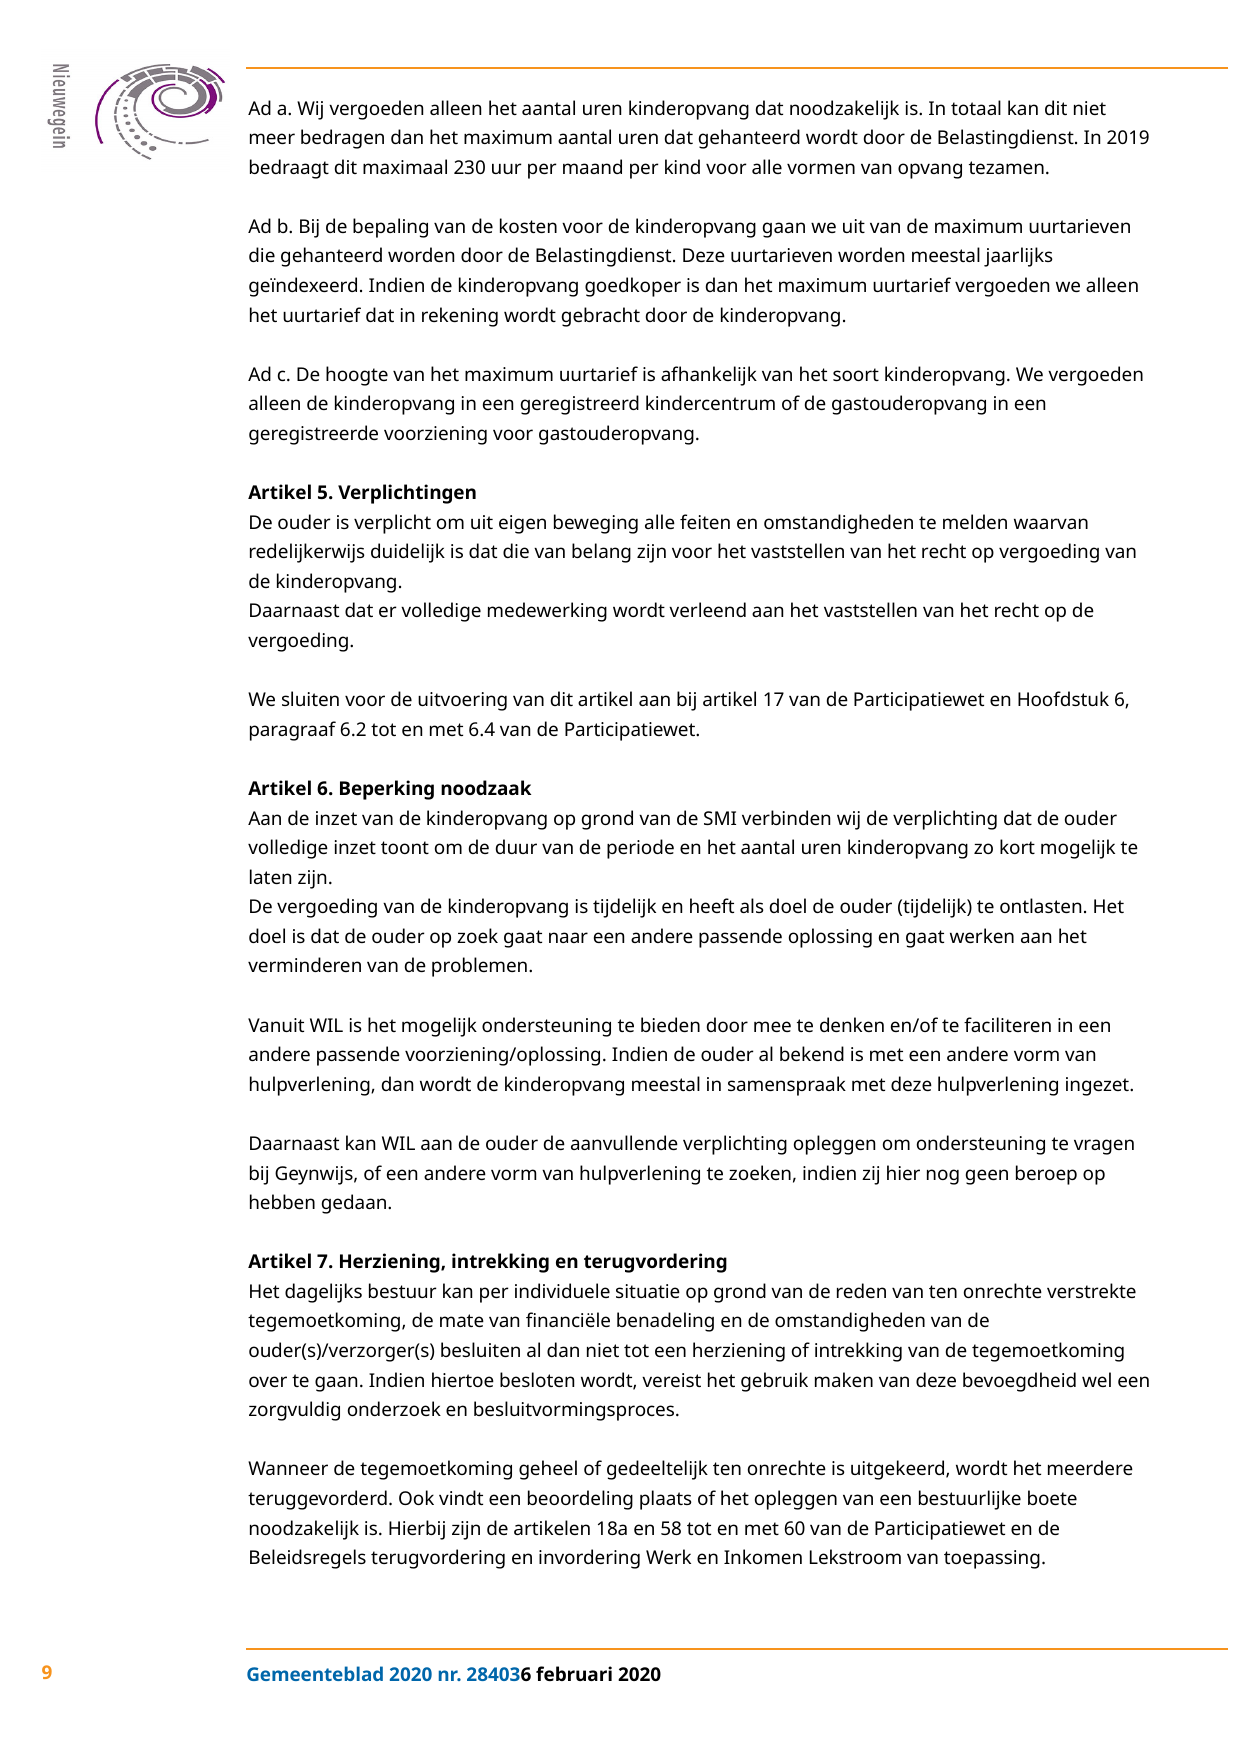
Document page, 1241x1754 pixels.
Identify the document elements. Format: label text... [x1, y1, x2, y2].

text Artikel 5. Verplichtingen [248, 479, 1152, 505]
text Ad b. Bij de bepaling van de kosten voor de kinderopvang gaan we uit van de maximum uurtarieven die gehanteerd worden door de Belastingdienst. Deze uurtarieven worden meestal jaarlijks geïndexeerd. Indien de kinderopvang goedkoper is dan het maximum uurtarief vergoeden we alleen het uurtarief dat in rekening wordt gebracht door de kinderopvang. [248, 213, 1152, 328]
text Artikel 6. Beperking noodzaak [248, 775, 1152, 801]
text Wanneer de tegemoetkoming geheel of gedeeltelijk ten onrechte is uitgekeerd, wordt het meerdere teruggevorderd. Ook vindt een beoordeling plaats of het opleggen van een bestuurlijke boete noodzakelijk is. Hierbij zijn de artikelen 18a en 58 tot en met 60 van de Participatiewet en de Beleidsregels terugvordering en invordering Werk en Inkomen Lekstroom van toepassing. [248, 1456, 1152, 1570]
text Daarnaast kan WIL aan de ouder de aanvullende verplichting opleggen om ondersteuning te vragen bij Geynwijs, of een andere vorm van hulpverlening te zoeken, indien zij hier nog geen beroep op hebben gedaan. [248, 1130, 1152, 1215]
text Artikel 7. Herziening, intrekking en terugvordering [248, 1248, 1152, 1274]
picture [41, 47, 231, 172]
text We sluiten voor de uitvoering van dit artikel aan bij artikel 17 van de Participatiewet en Hoofdstuk 6, paragraaf 6.2 tot en met 6.4 van de Participatiewet. [248, 686, 1152, 742]
text De ouder is verplicht om uit eigen beweging alle feiten en omstandigheden te melden waarvan redelijkerwijs duidelijk is dat die van belang zijn voor het vaststellen van het recht op vergoeding van de kinderopvang. [248, 509, 1152, 594]
text Ad c. De hoogte van het maximum uurtarief is afhankelijk van het soort kinderopvang. We vergoeden alleen de kinderopvang in een geregistreerd kindercentrum of de gastouderopvang in een geregistreerde voorziening voor gastouderopvang. [248, 361, 1152, 446]
text Aan de inzet van de kinderopvang op grond van de SMI verbinden wij de verplichting dat de ouder volledige inzet toont om de duur van de periode en het aantal uren kinderopvang zo kort mogelijk te laten zijn. [248, 805, 1152, 890]
text Vanuit WIL is het mogelijk ondersteuning te bieden door mee te denken en/of te faciliteren in een andere passende voorziening/oplossing. Indien de ouder al bekend is met een andere vorm van hulpverlening, dan wordt de kinderopvang meestal in samenspraak met deze hulpverlening ingezet. [248, 1012, 1152, 1097]
text De vergoeding van de kinderopvang is tijdelijk en heeft als doel de ouder (tijdelijk) te ontlasten. Het doel is dat de ouder op zoek gaat naar een andere passende oplossing en gaat werken aan het verminderen van de problemen. [248, 893, 1152, 978]
text Het dagelijks bestuur kan per individuele situatie op grond van de reden van ten onrechte verstrekte tegemoetkoming, de mate van financiële benadeling en de omstandigheden van de ouder(s)/verzorger(s) besluiten al dan niet tot een herziening of intrekking van de tegemoetkoming over te gaan. Indien hiertoe besloten wordt, vereist het gebruik maken van deze bevoegdheid wel een zorgvuldig onderzoek en besluitvormingsproces. [248, 1278, 1152, 1422]
text Daarnaast dat er volledige medewerking wordt verleend aan het vaststellen van het recht op de vergoeding. [248, 598, 1152, 653]
text Ad a. Wij vergoeden alleen het aantal uren kinderopvang dat noodzakelijk is. In totaal kan dit niet meer bedragen dan het maximum aantal uren dat gehanteerd wordt door de Belastingdienst. In 2019 bedraagt dit maximaal 230 uur per maand per kind voor alle vormen van opvang tezamen. [248, 95, 1152, 180]
